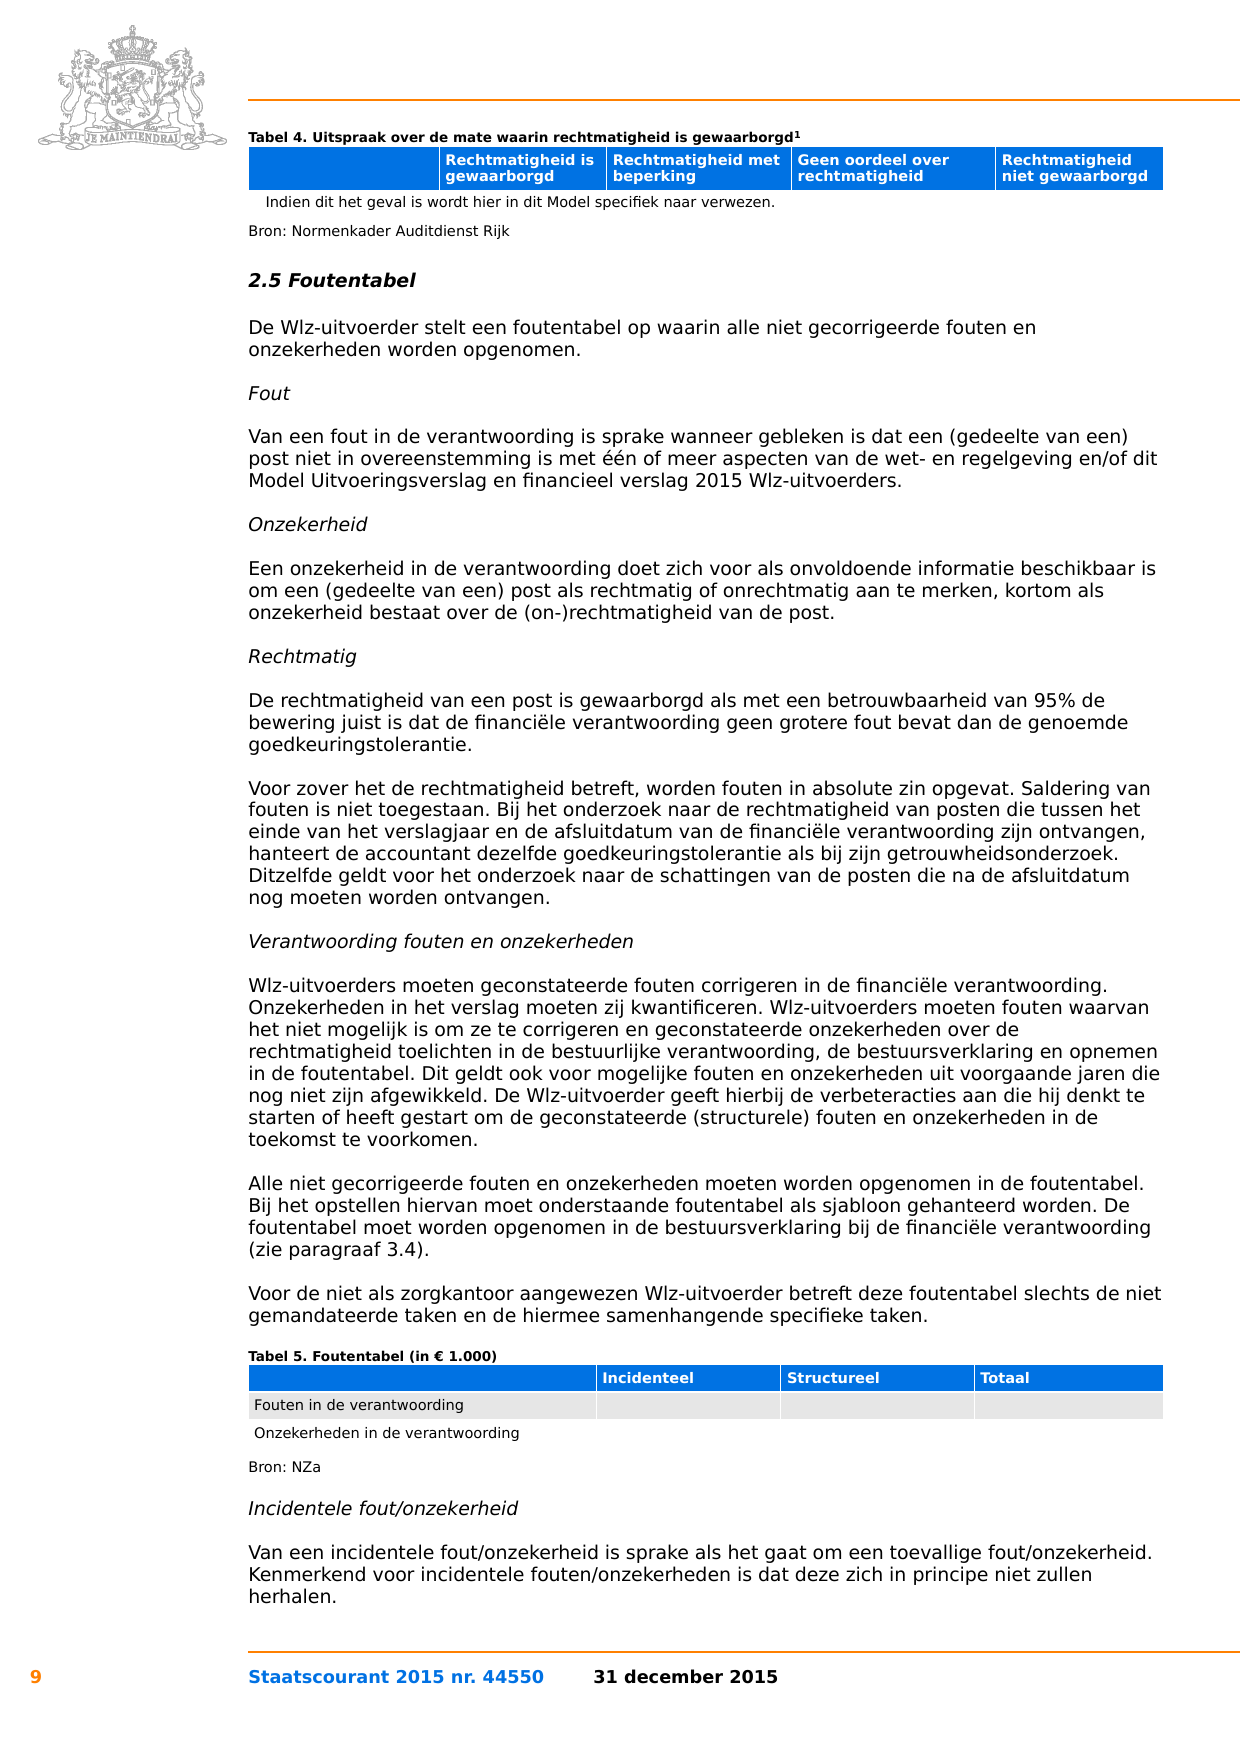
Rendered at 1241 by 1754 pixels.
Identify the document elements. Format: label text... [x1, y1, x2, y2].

text Voor zover het de rechtmatigheid betreft, worden fouten in absolute zin opgevat. Saldering van fouten is niet toegestaan. Bij het onderzoek naar de rechtmatigheid van posten die tussen het einde van het verslagjaar en de afsluitdatum van de financiële verantwoording zijn ontvangen, hanteert de accountant dezelfde goedkeuringstolerantie als bij zijn getrouwheidsonderzoek. Ditzelfde geldt voor het onderzoek naar de schattingen van de posten die na de afsluitdatum nog moeten worden ontvangen. [248, 777, 1163, 909]
table_cell Indien dit het geval is wordt hier in dit Model specifiek naar verwezen. Bron: Normenkader Auditdienst Rijk [248, 191, 1163, 239]
table_cell [781, 1393, 974, 1419]
table_cell [249, 1365, 596, 1391]
table_cell [597, 1393, 780, 1419]
text De rechtmatigheid van een post is gewaarborgd als met een betrouwbaarheid van 95% de bewering juist is dat de financiële verantwoording geen grotere fout bevat dan de genoemde goedkeuringstolerantie. [248, 689, 1163, 756]
subtitle 2.5 Foutentabel [248, 269, 1163, 292]
table_cell Bron: NZa [248, 1447, 1163, 1476]
text De Wlz-uitvoerder stelt een foutentabel op waarin alle niet gecorrigeerde fouten en onzekerheden worden opgenomen. [248, 317, 1163, 361]
table_cell Structureel [781, 1365, 974, 1391]
table_cell Fouten in de verantwoording [249, 1393, 596, 1419]
text Een onzekerheid in de verantwoording doet zich voor als onvoldoende informatie beschikbaar is om een (gedeelte van een) post als rechtmatig of onrechtmatig aan te merken, kortom als onzekerheid bestaat over de (on-)rechtmatigheid van de post. [248, 558, 1163, 624]
table_header Tabel 5. Foutentabel (in € 1.000) [248, 1348, 1163, 1364]
table_cell [975, 1420, 1163, 1446]
table_header Tabel 4. Uitspraak over de mate waarin rechtmatigheid is gewaarborgd1 [248, 130, 1163, 146]
table_cell Rechtmatigheid niet gewaarborgd [996, 147, 1163, 190]
table_cell Incidenteel [597, 1365, 780, 1391]
table_cell Onzekerheden in de verantwoording [249, 1420, 596, 1446]
table_cell Rechtmatigheid is gewaarborgd [440, 147, 606, 190]
subtitle Fout [248, 382, 1163, 404]
subtitle Rechtmatig [248, 646, 1163, 668]
text Alle niet gecorrigeerde fouten en onzekerheden moeten worden opgenomen in de foutentabel. Bij het opstellen hiervan moet onderstaande foutentabel als sjabloon gehanteerd worden. De foutentabel moet worden opgenomen in de bestuursverklaring bij de financiële verantwoording (zie paragraaf 3.4). [248, 1173, 1163, 1261]
table_cell Geen oordeel over rechtmatigheid [792, 147, 995, 190]
table_cell Rechtmatigheid met beperking [607, 147, 791, 190]
text Van een incidentele fout/onzekerheid is sprake als het gaat om een toevallige fout/onzekerheid. Kenmerkend voor incidentele fouten/onzekerheden is dat deze zich in principe niet zullen herhalen. [248, 1542, 1163, 1608]
subtitle Incidentele fout/onzekerheid [248, 1498, 1163, 1520]
table_cell [975, 1393, 1163, 1419]
picture [38, 25, 227, 150]
table_cell [597, 1420, 780, 1446]
table_cell [249, 147, 439, 190]
text Wlz-uitvoerders moeten geconstateerde fouten corrigeren in de financiële verantwoording. Onzekerheden in het verslag moeten zij kwantificeren. Wlz-uitvoerders moeten fouten waarvan het niet mogelijk is om ze te corrigeren en geconstateerde onzekerheden over de rechtmatigheid toelichten in de bestuurlijke verantwoording, de bestuursverklaring en opnemen in de foutentabel. Dit geldt ook voor mogelijke fouten en onzekerheden uit voorgaande jaren die nog niet zijn afgewikkeld. De Wlz-uitvoerder geeft hierbij de verbeteracties aan die hij denkt te starten of heeft gestart om de geconstateerde (structurele) fouten en onzekerheden in de toekomst te voorkomen. [248, 975, 1163, 1151]
table_cell [781, 1420, 974, 1446]
text Van een fout in de verantwoording is sprake wanneer gebleken is dat een (gedeelte van een) post niet in overeenstemming is met één of meer aspecten van de wet- en regelgeving en/of dit Model Uitvoeringsverslag en financieel verslag 2015 Wlz-uitvoerders. [248, 426, 1163, 492]
text Voor de niet als zorgkantoor aangewezen Wlz-uitvoerder betreft deze foutentabel slechts de niet gemandateerde taken en de hiermee samenhangende specifieke taken. [248, 1282, 1163, 1326]
table_cell Totaal [975, 1365, 1163, 1391]
subtitle Verantwoording fouten en onzekerheden [248, 931, 1163, 953]
subtitle Onzekerheid [248, 514, 1163, 536]
